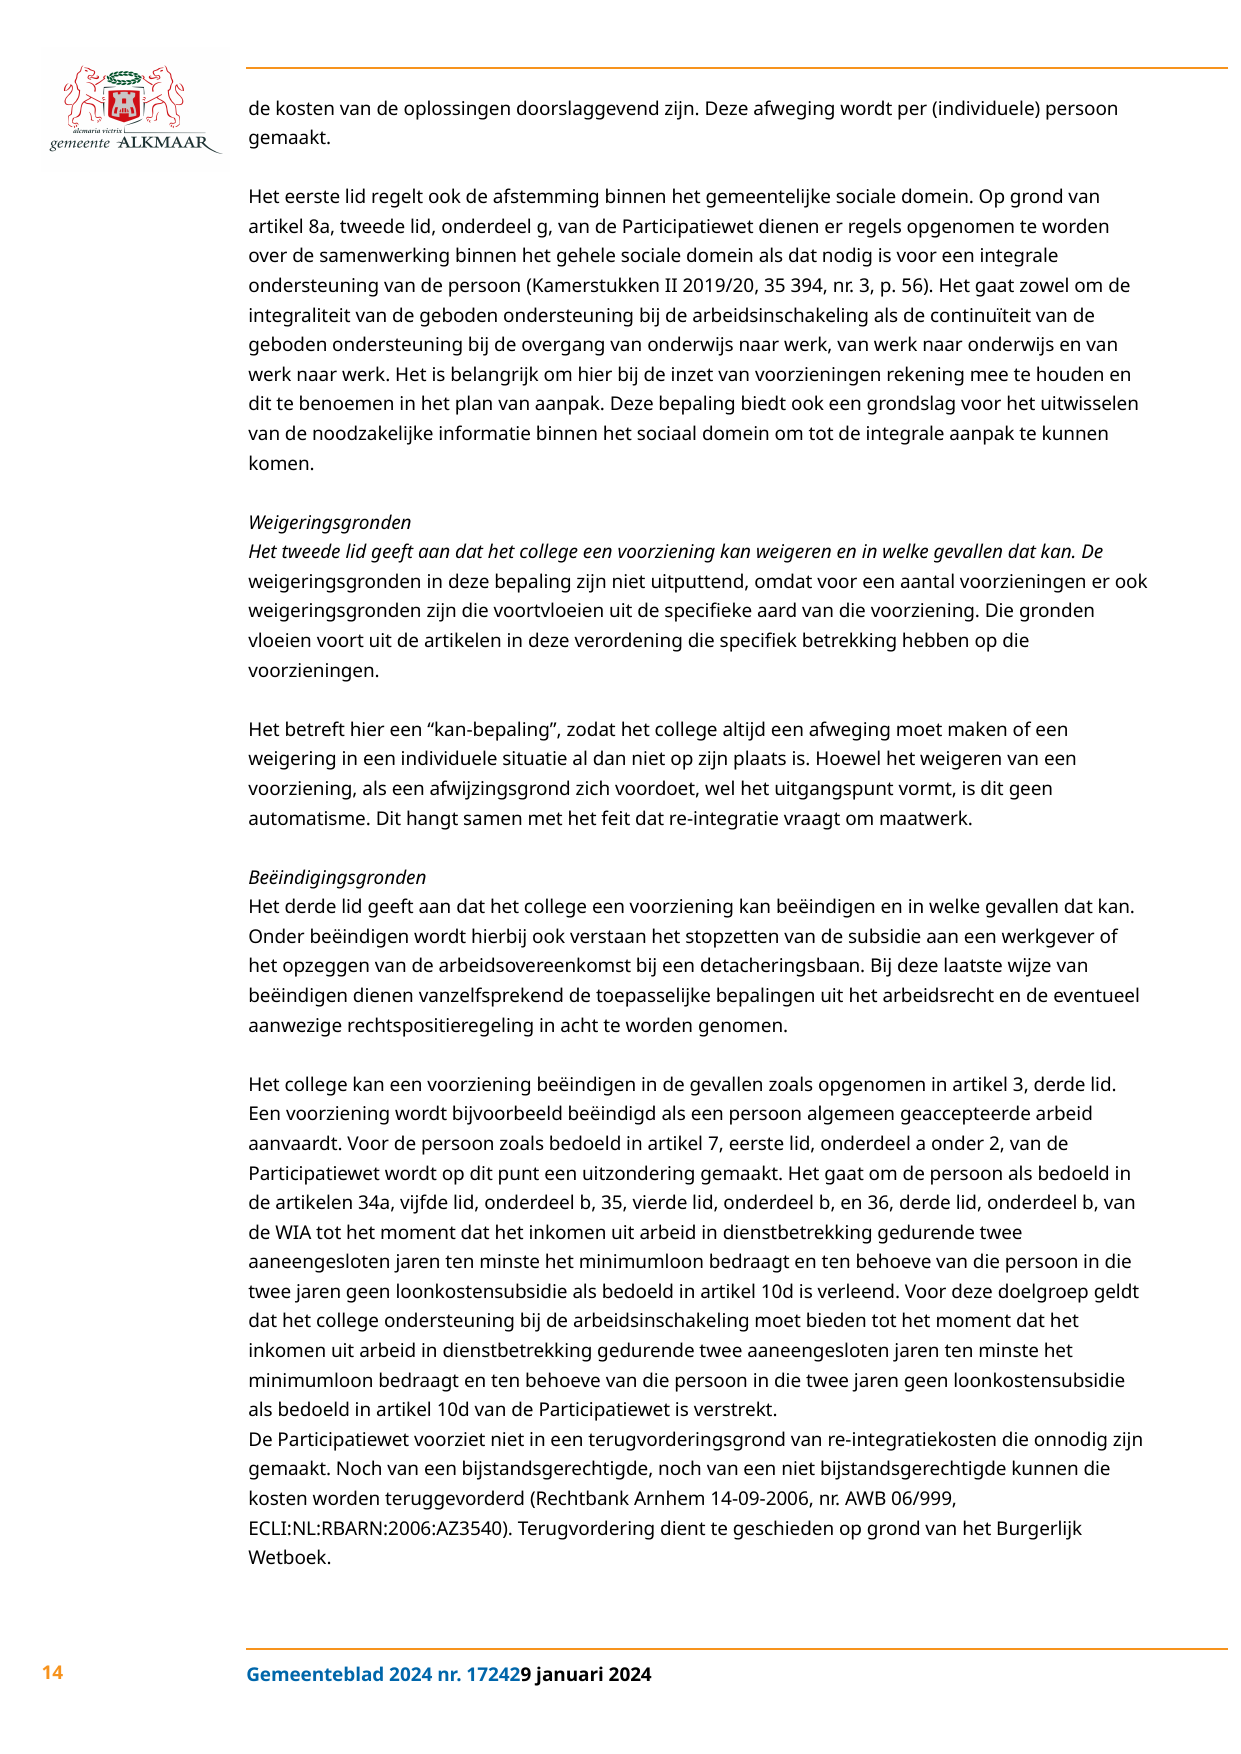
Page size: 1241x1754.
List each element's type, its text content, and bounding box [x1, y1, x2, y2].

text De Participatiewet voorziet niet in een terugvorderingsgrond van re-integratiekosten die onnodig zijn gemaakt. Noch van een bijstandsgerechtigde, noch van een niet bijstandsgerechtigde kunnen die kosten worden teruggevorderd (Rechtbank Arnhem 14-09-2006, nr. AWB 06/999, ECLI:NL:RBARN:2006:AZ3540). Terugvordering dient te geschieden op grond van het Burgerlijk Wetboek. [248, 1426, 1152, 1570]
text Het eerste lid regelt ook de afstemming binnen het gemeentelijke sociale domein. Op grond van artikel 8a, tweede lid, onderdeel g, van de Participatiewet dienen er regels opgenomen te worden over de samenwerking binnen het gehele sociale domein als dat nodig is voor een integrale ondersteuning van de persoon (Kamerstukken II 2019/20, 35 394, nr. 3, p. 56). Het gaat zowel om de integraliteit van de geboden ondersteuning bij de arbeidsinschakeling als de continuïteit van de geboden ondersteuning bij de overgang van onderwijs naar werk, van werk naar onderwijs en van werk naar werk. Het is belangrijk om hier bij de inzet van voorzieningen rekening mee te houden en dit te benoemen in het plan van aanpak. Deze bepaling biedt ook een grondslag voor het uitwisselen van de noodzakelijke informatie binnen het sociaal domein om tot de integrale aanpak te kunnen komen. [248, 183, 1152, 476]
picture [41, 47, 231, 172]
text Het derde lid geeft aan dat het college een voorziening kan beëindigen en in welke gevallen dat kan. Onder beëindigen wordt hierbij ook verstaan het stopzetten van de subsidie aan een werkgever of het opzeggen van de arbeidsovereenkomst bij een detacheringsbaan. Bij deze laatste wijze van beëindigen dienen vanzelfsprekend de toepasselijke bepalingen uit het arbeidsrecht en de eventueel aanwezige rechtspositieregeling in acht te worden genomen. [248, 893, 1152, 1038]
text Het college kan een voorziening beëindigen in de gevallen zoals opgenomen in artikel 3, derde lid. Een voorziening wordt bijvoorbeeld beëindigd als een persoon algemeen geaccepteerde arbeid aanvaardt. Voor de persoon zoals bedoeld in artikel 7, eerste lid, onderdeel a onder 2, van de Participatiewet wordt op dit punt een uitzondering gemaakt. Het gaat om de persoon als bedoeld in de artikelen 34a, vijfde lid, onderdeel b, 35, vierde lid, onderdeel b, en 36, derde lid, onderdeel b, van de WIA tot het moment dat het inkomen uit arbeid in dienstbetrekking gedurende twee aaneengesloten jaren ten minste het minimumloon bedraagt en ten behoeve van die persoon in die twee jaren geen loonkostensubsidie als bedoeld in artikel 10d is verleend. Voor deze doelgroep geldt dat het college ondersteuning bij de arbeidsinschakeling moet bieden tot het moment dat het inkomen uit arbeid in dienstbetrekking gedurende twee aaneengesloten jaren ten minste het minimumloon bedraagt en ten behoeve van die persoon in die twee jaren geen loonkostensubsidie als bedoeld in artikel 10d van de Participatiewet is verstrekt. [248, 1071, 1152, 1422]
text Het betreft hier een “kan-bepaling”, zodat het college altijd een afweging moet maken of een weigering in een individuele situatie al dan niet op zijn plaats is. Hoewel het weigeren van een voorziening, als een afwijzingsgrond zich voordoet, wel het uitgangspunt vormt, is dit geen automatisme. Dit hangt samen met het feit dat re-integratie vraagt om maatwerk. [248, 716, 1152, 831]
text Het tweede lid geeft aan dat het college een voorziening kan weigeren en in welke gevallen dat kan. De weigeringsgronden in deze bepaling zijn niet uitputtend, omdat voor een aantal voorzieningen er ook weigeringsgronden zijn die voortvloeien uit de specifieke aard van die voorziening. Die gronden vloeien voort uit de artikelen in deze verordening die specifiek betrekking hebben op die voorzieningen. [248, 538, 1152, 683]
text Beëindigingsgronden [248, 864, 1152, 890]
text Weigeringsgronden [248, 509, 1152, 535]
text de kosten van de oplossingen doorslaggevend zijn. Deze afweging wordt per (individuele) persoon gemaakt. [248, 95, 1152, 150]
